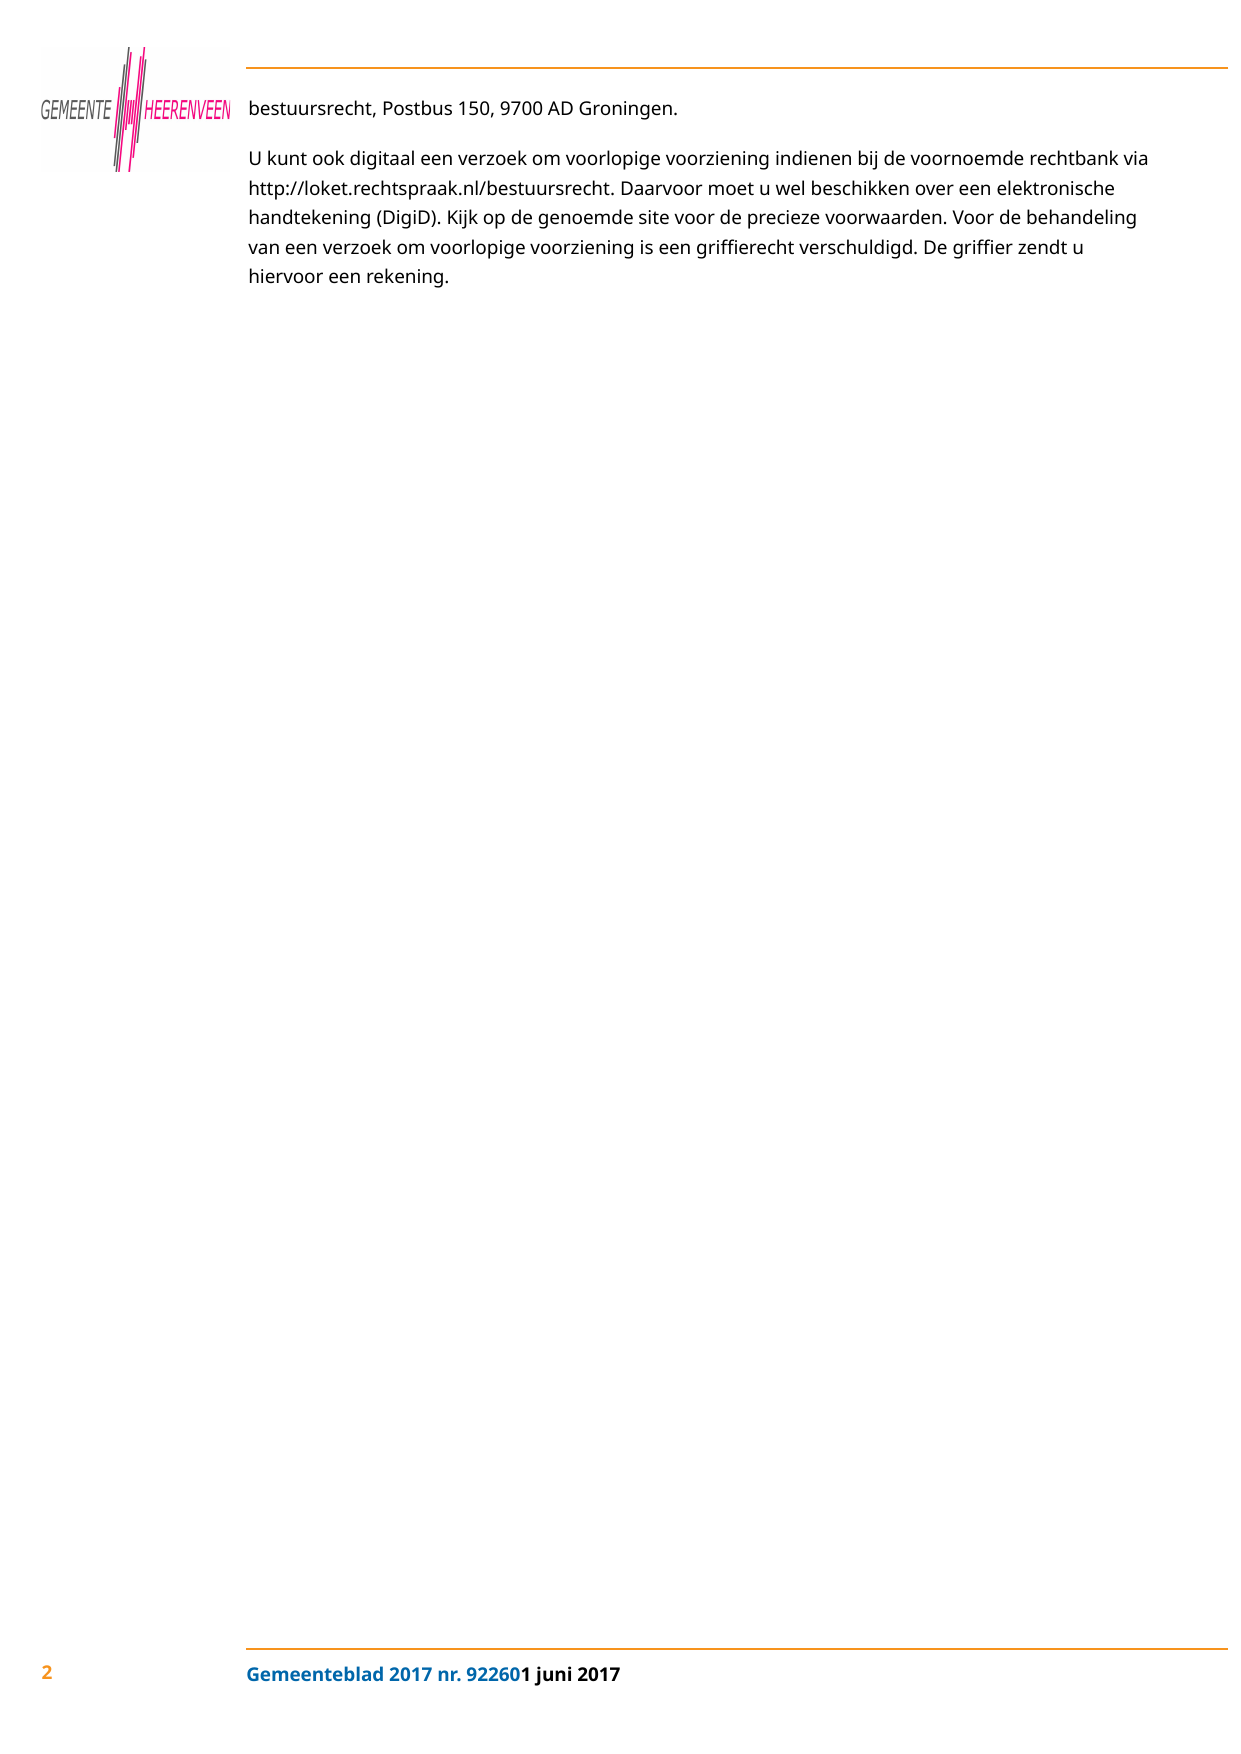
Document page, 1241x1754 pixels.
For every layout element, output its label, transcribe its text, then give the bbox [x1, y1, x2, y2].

text bestuursrecht, Postbus 150, 9700 AD Groningen. [248, 95, 1152, 121]
text U kunt ook digitaal een verzoek om voorlopige voorziening indienen bij de voornoemde rechtbank via http://loket.rechtspraak.nl/bestuursrecht. Daarvoor moet u wel beschikken over een elektronische handtekening (DigiD). Kijk op de genoemde site voor de precieze voorwaarden. Voor de behandeling van een verzoek om voorlopige voorziening is een griffierecht verschuldigd. De griffier zendt u hiervoor een rekening. [248, 145, 1152, 289]
picture [41, 47, 231, 172]
